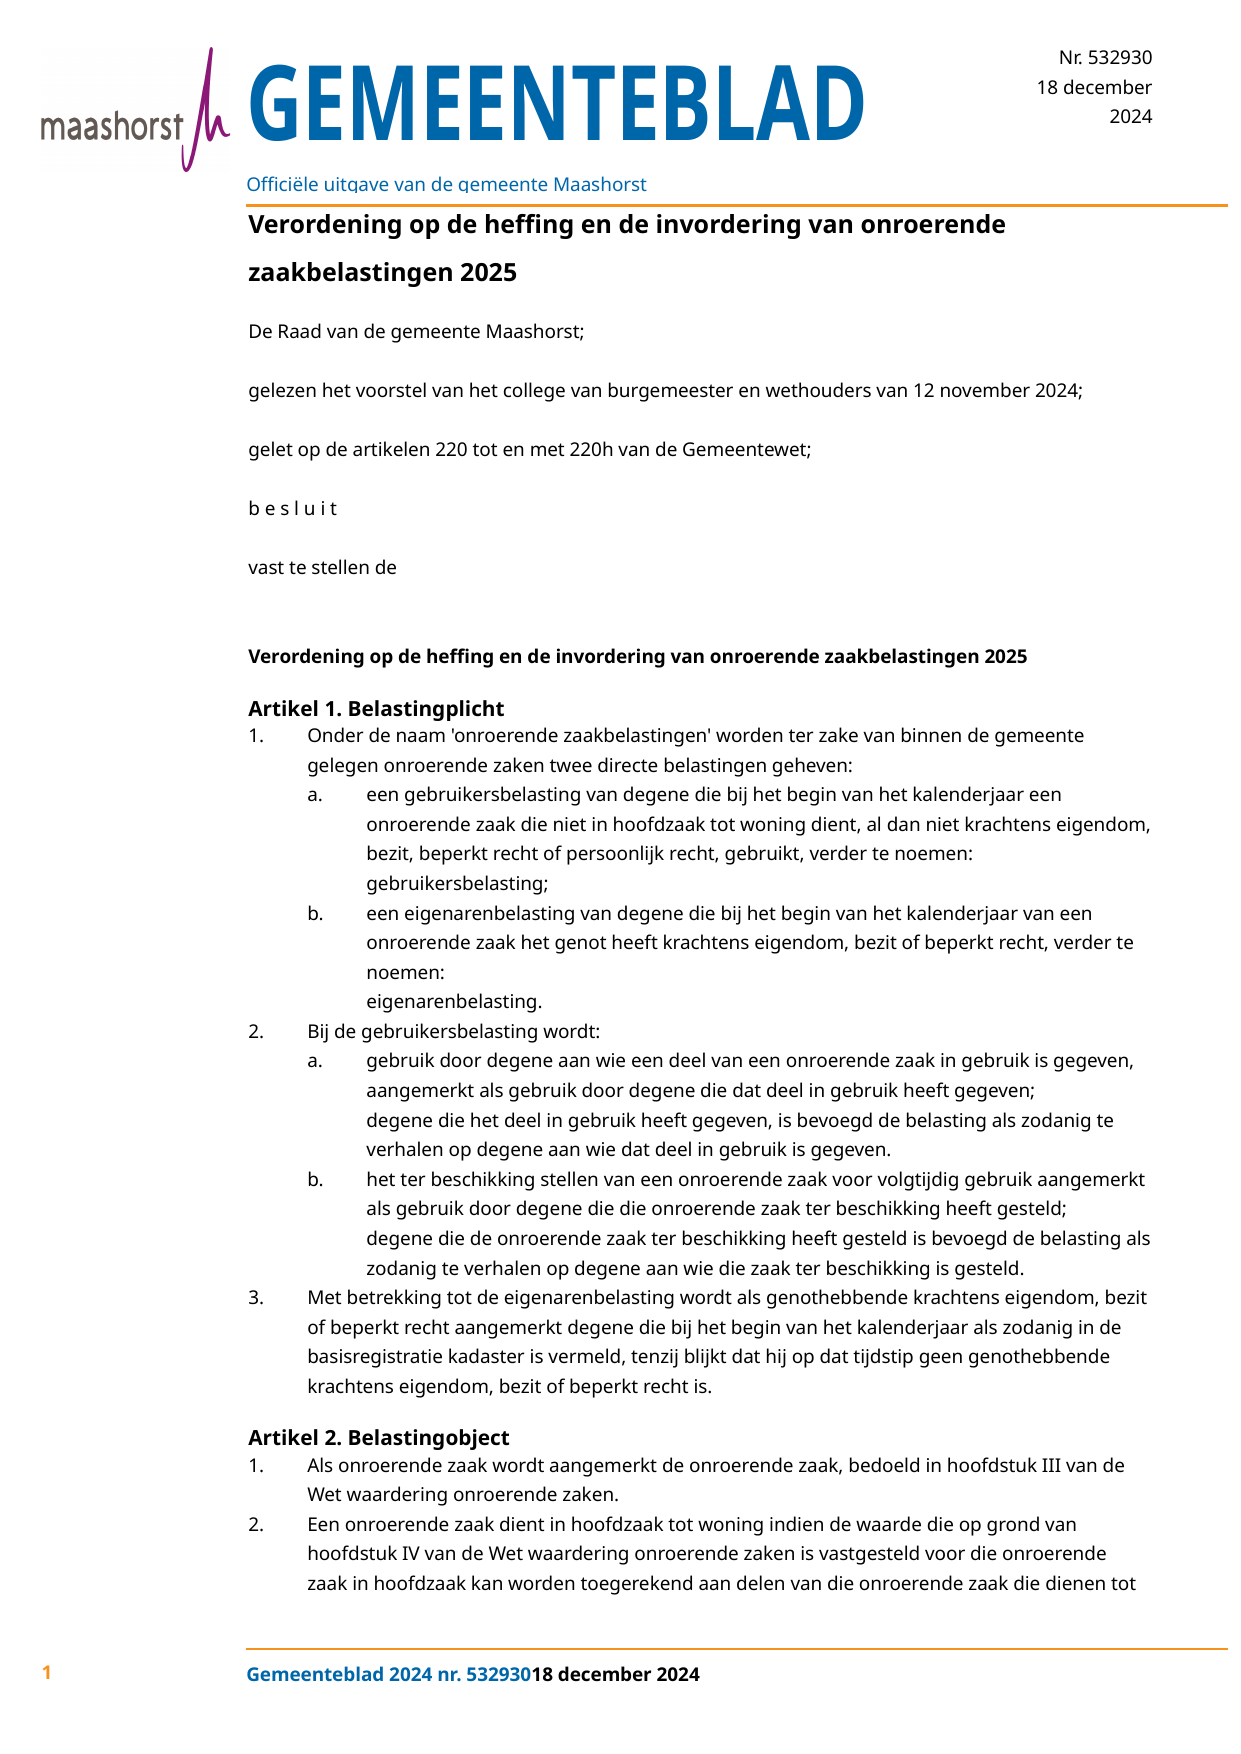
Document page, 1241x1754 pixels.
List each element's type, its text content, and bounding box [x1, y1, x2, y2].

list Onder de naam 'onroerende zaakbelastingen' worden ter zake van binnen de gemeente gelegen onroerende zaken twee directe belastingen geheven: [248, 722, 1152, 777]
list eigenarenbelasting. [307, 988, 1152, 1014]
list Als onroerende zaak wordt aangemerkt de onroerende zaak, bedoeld in hoofdstuk III van de Wet waardering onroerende zaken. [248, 1452, 1152, 1507]
list Bij de gebruikersbelasting wordt: [248, 1018, 1152, 1044]
text Artikel 1. Belastingplicht [248, 694, 1152, 722]
list het ter beschikking stellen van een onroerende zaak voor volgtijdig gebruik aangemerkt als gebruik door degene die die onroerende zaak ter beschikking heeft gesteld; [307, 1166, 1152, 1221]
list Een onroerende zaak dient in hoofdzaak tot woning indien de waarde die op grond van hoofdstuk IV van de Wet waardering onroerende zaken is vastgesteld voor die onroerende zaak in hoofdzaak kan worden toegerekend aan delen van die onroerende zaak die dienen tot [248, 1511, 1152, 1596]
list degene die de onroerende zaak ter beschikking heeft gesteld is bevoegd de belasting als zodanig te verhalen op degene aan wie die zaak ter beschikking is gesteld. [307, 1225, 1152, 1280]
text gelezen het voorstel van het college van burgemeester en wethouders van 12 november 2024; [248, 377, 1152, 403]
list gebruik door degene aan wie een deel van een onroerende zaak in gebruik is gegeven, aangemerkt als gebruik door degene die dat deel in gebruik heeft gegeven; [307, 1048, 1152, 1103]
list een gebruikersbelasting van degene die bij het begin van het kalenderjaar een onroerende zaak die niet in hoofdzaak tot woning dient, al dan niet krachtens eigendom, bezit, beperkt recht of persoonlijk recht, gebruikt, verder te noemen: gebruikersbelasting; [307, 781, 1152, 896]
text Verordening op de heffing en de invordering van onroerende zaakbelastingen 2025 [248, 207, 1152, 288]
text vast te stellen de [248, 554, 1152, 580]
text b e s l u i t [248, 495, 1152, 521]
picture [41, 47, 231, 172]
list degene die het deel in gebruik heeft gegeven, is bevoegd de belasting als zodanig te verhalen op degene aan wie dat deel in gebruik is gegeven. [307, 1107, 1152, 1162]
text Artikel 2. Belastingobject [248, 1423, 1152, 1452]
text gelet op de artikelen 220 tot en met 220h van de Gemeentewet; [248, 436, 1152, 462]
text De Raad van de gemeente Maashorst; [248, 318, 1152, 344]
list een eigenarenbelasting van degene die bij het begin van het kalenderjaar van een onroerende zaak het genot heeft krachtens eigendom, bezit of beperkt recht, verder te noemen: [307, 900, 1152, 984]
text Verordening op de heffing en de invordering van onroerende zaakbelastingen 2025 [248, 643, 1152, 669]
list Met betrekking tot de eigenarenbelasting wordt als genothebbende krachtens eigendom, bezit of beperkt recht aangemerkt degene die bij het begin van het kalenderjaar als zodanig in de basisregistratie kadaster is vermeld, tenzij blijkt dat hij op dat tijdstip geen genothebbende krachtens eigendom, bezit of beperkt recht is. [248, 1284, 1152, 1399]
